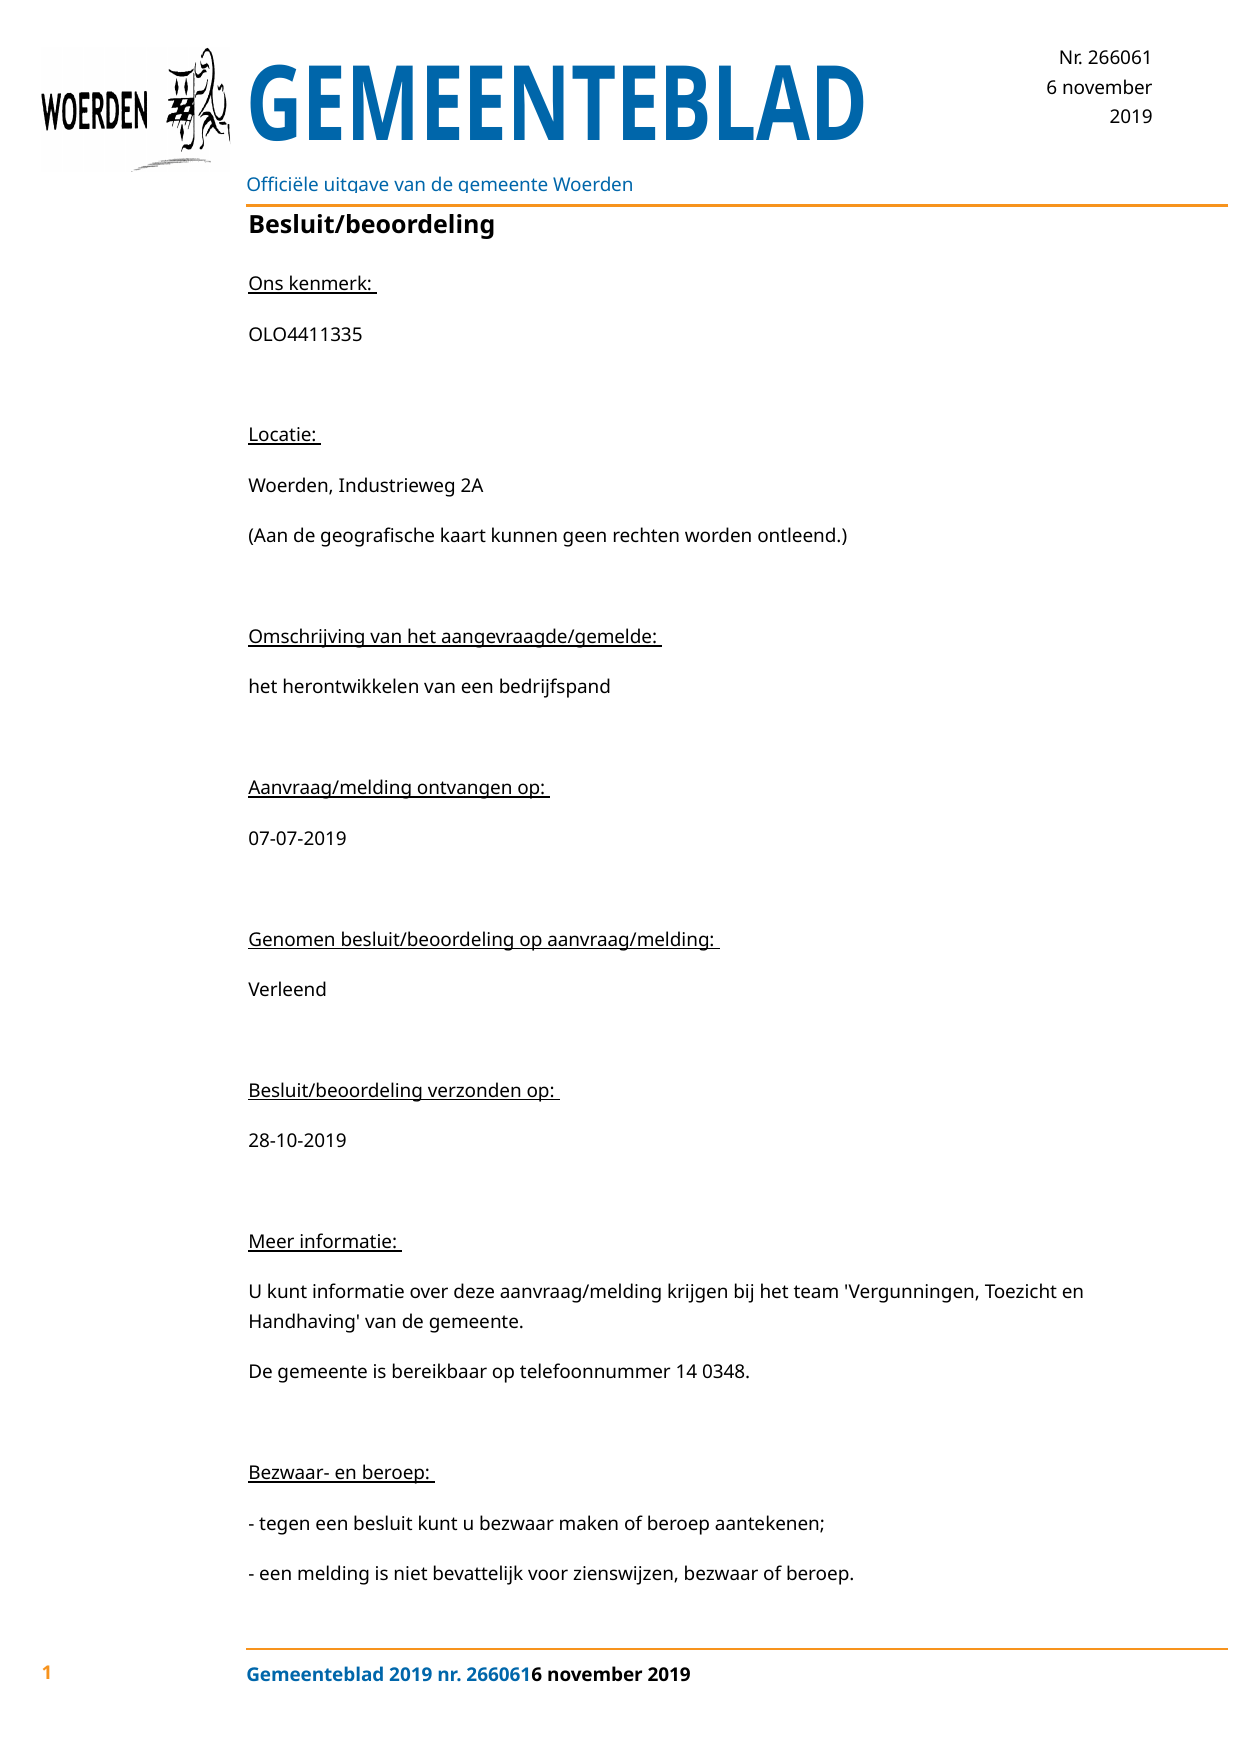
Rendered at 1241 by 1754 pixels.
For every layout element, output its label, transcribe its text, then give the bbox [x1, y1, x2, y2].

text Meer informatie: [248, 1228, 1152, 1254]
text 28-10-2019 [248, 1127, 1152, 1153]
text het herontwikkelen van een bedrijfspand [248, 674, 1152, 699]
text Verleend [248, 976, 1152, 1002]
text Woerden, Industrieweg 2A [248, 472, 1152, 498]
text Genomen besluit/beoordeling op aanvraag/melding: [248, 926, 1152, 951]
text Ons kenmerk: [248, 270, 1152, 296]
text (Aan de geografische kaart kunnen geen rechten worden ontleend.) [248, 522, 1152, 548]
text De gemeente is bereikbaar op telefoonnummer 14 0348. [248, 1359, 1152, 1384]
text OLO4411335 [248, 321, 1152, 346]
picture [41, 47, 231, 172]
text - tegen een besluit kunt u bezwaar maken of beroep aantekenen; [248, 1510, 1152, 1536]
text Aanvraag/melding ontvangen op: [248, 774, 1152, 800]
text - een melding is niet bevattelijk voor zienswijzen, bezwaar of beroep. [248, 1560, 1152, 1586]
text 07-07-2019 [248, 825, 1152, 851]
text Locatie: [248, 422, 1152, 447]
text Besluit/beoordeling [248, 207, 1152, 241]
text Besluit/beoordeling verzonden op: [248, 1077, 1152, 1103]
text Bezwaar- en beroep: [248, 1459, 1152, 1485]
text Omschrijving van het aangevraagde/gemelde: [248, 623, 1152, 649]
text U kunt informatie over deze aanvraag/melding krijgen bij het team 'Vergunningen, Toezicht en Handhaving' van de gemeente. [248, 1279, 1152, 1334]
